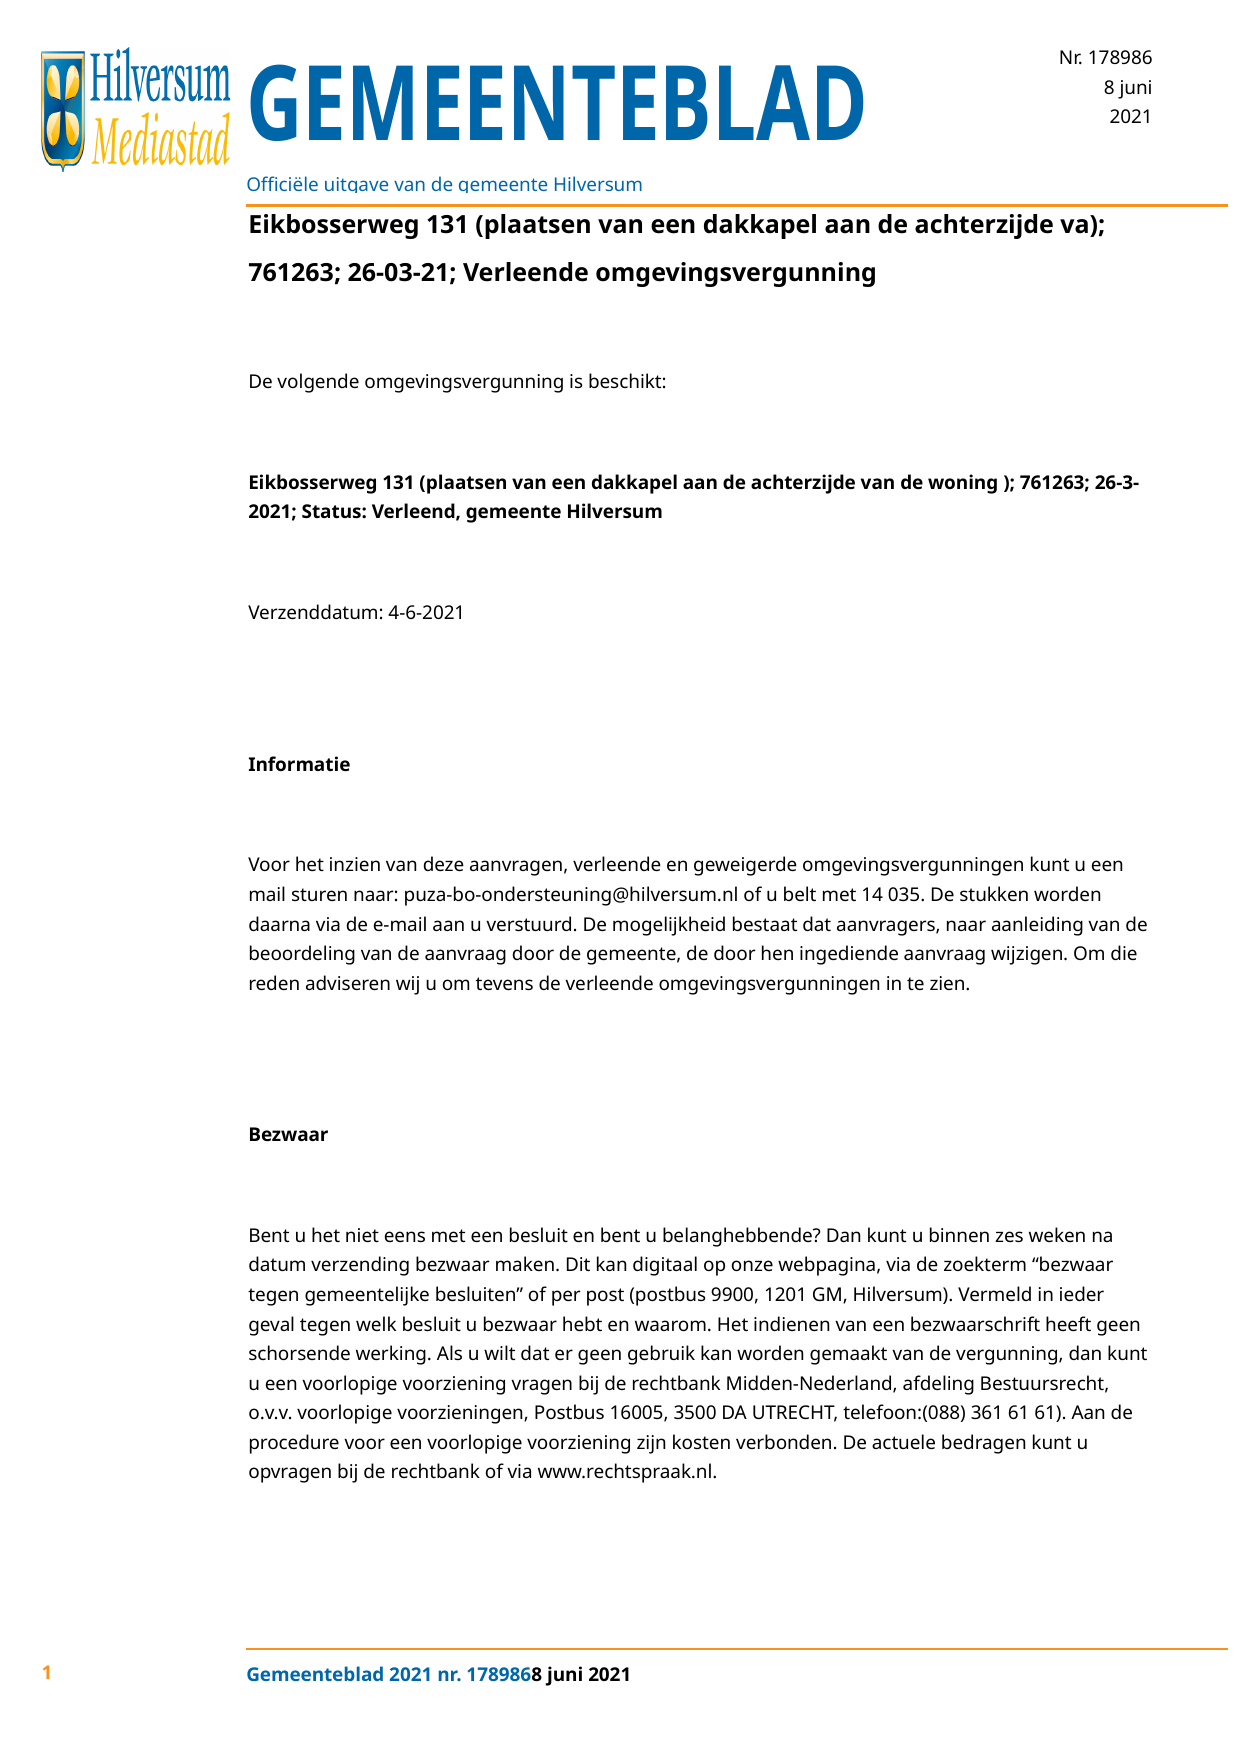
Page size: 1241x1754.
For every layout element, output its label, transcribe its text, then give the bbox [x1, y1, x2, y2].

text Bent u het niet eens met een besluit en bent u belanghebbende? Dan kunt u binnen zes weken na datum verzending bezwaar maken. Dit kan digitaal op onze webpagina, via de zoekterm “bezwaar tegen gemeentelijke besluiten” of per post (postbus 9900, 1201 GM, Hilversum). Vermeld in ieder geval tegen welk besluit u bezwaar hebt en waarom. Het indienen van een bezwaarschrift heeft geen schorsende werking. Als u wilt dat er geen gebruik kan worden gemaakt van de vergunning, dan kunt u een voorlopige voorziening vragen bij de rechtbank Midden-Nederland, afdeling Bestuursrecht, o.v.v. voorlopige voorzieningen, Postbus 16005, 3500 DA UTRECHT, telefoon:(088) 361 61 61). Aan de procedure voor een voorlopige voorziening zijn kosten verbonden. De actuele bedragen kunt u opvragen bij de rechtbank of via www.rechtspraak.nl. [248, 1222, 1152, 1484]
text Voor het inzien van deze aanvragen, verleende en geweigerde omgevingsvergunningen kunt u een mail sturen naar: puza-bo-ondersteuning@hilversum.nl of u belt met 14 035. De stukken worden daarna via de e-mail aan u verstuurd. De mogelijkheid bestaat dat aanvragers, naar aanleiding van de beoordeling van de aanvraag door de gemeente, de door hen ingediende aanvraag wijzigen. Om die reden adviseren wij u om tevens de verleende omgevingsvergunningen in te zien. [248, 852, 1152, 996]
text Eikbosserweg 131 (plaatsen van een dakkapel aan de achterzijde van de woning ); 761263; 26-3-2021; Status: Verleend, gemeente Hilversum [248, 469, 1152, 524]
text Verzenddatum: 4-6-2021 [248, 599, 1152, 625]
text Informatie [248, 751, 1152, 777]
text Bezwaar [248, 1121, 1152, 1147]
text Eikbosserweg 131 (plaatsen van een dakkapel aan de achterzijde va); 761263; 26-03-21; Verleende omgevingsvergunning [248, 207, 1152, 288]
text De volgende omgevingsvergunning is beschikt: [248, 368, 1152, 394]
picture [41, 47, 231, 172]
